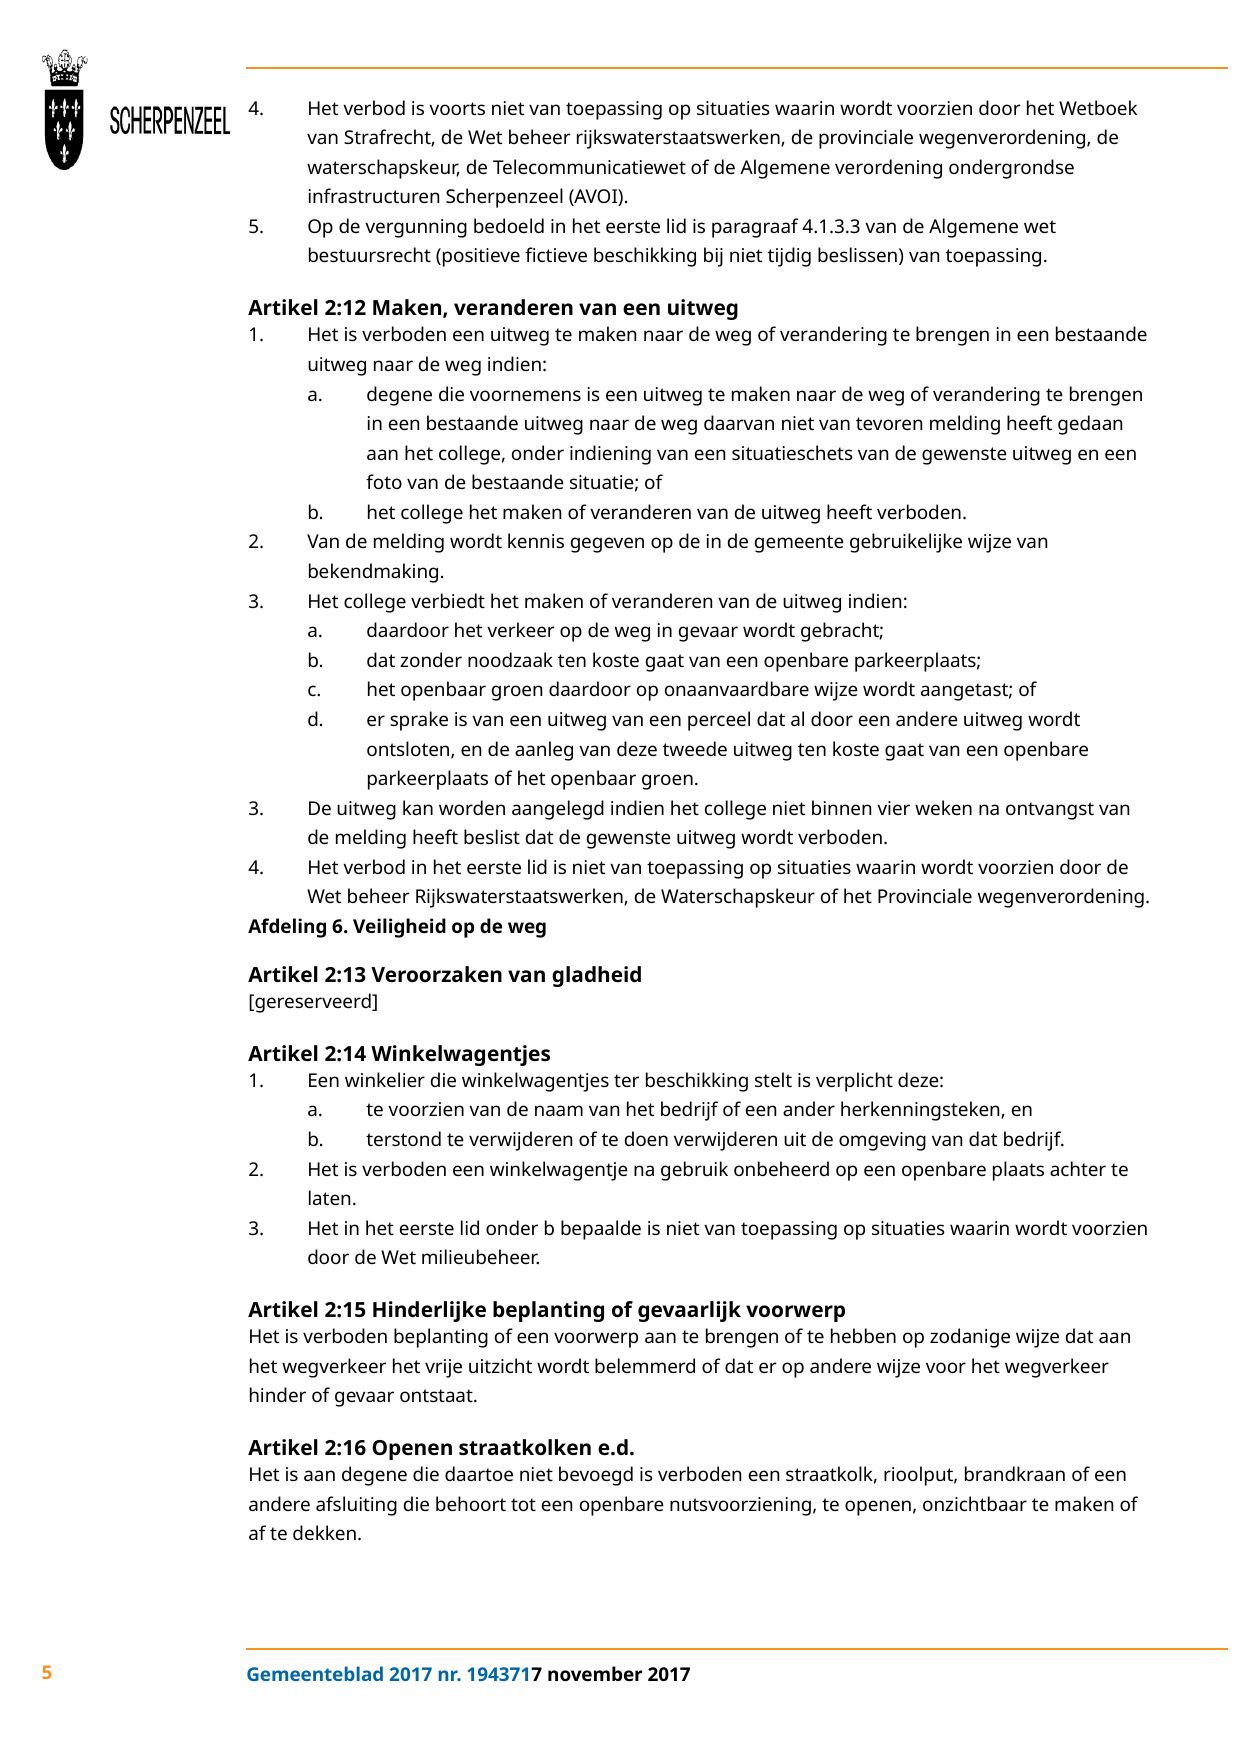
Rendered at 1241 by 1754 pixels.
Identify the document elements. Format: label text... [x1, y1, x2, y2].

list Van de melding wordt kennis gegeven op de in de gemeente gebruikelijke wijze van bekendmaking. [248, 529, 1152, 584]
list Een winkelier die winkelwagentjes ter beschikking stelt is verplicht deze: [248, 1067, 1152, 1093]
text Afdeling 6. Veiligheid op de weg [248, 913, 1152, 939]
list daardoor het verkeer op de weg in gevaar wordt gebracht; [307, 617, 1152, 643]
text [gereserveerd] [248, 988, 1152, 1014]
list Het college verbiedt het maken of veranderen van de uitweg indien: [248, 588, 1152, 613]
list het college het maken of veranderen van de uitweg heeft verboden. [307, 499, 1152, 525]
list Het verbod in het eerste lid is niet van toepassing op situaties waarin wordt voorzien door de Wet beheer Rijkswaterstaatswerken, de Waterschapskeur of het Provinciale wegenverordening. [248, 854, 1152, 909]
text Artikel 2:13 Veroorzaken van gladheid [248, 960, 1152, 988]
list Op de vergunning bedoeld in het eerste lid is paragraaf 4.1.3.3 van de Algemene wet bestuursrecht (positieve fictieve beschikking bij niet tijdig beslissen) van toepassing. [248, 213, 1152, 268]
text Het is aan degene die daartoe niet bevoegd is verboden een straatkolk, rioolput, brandkraan of een andere afsluiting die behoort tot een openbare nutsvoorziening, te openen, onzichtbaar te maken of af te dekken. [248, 1461, 1152, 1546]
list Het in het eerste lid onder b bepaalde is niet van toepassing op situaties waarin wordt voorzien door de Wet milieubeheer. [248, 1215, 1152, 1270]
text Artikel 2:16 Openen straatkolken e.d. [248, 1433, 1152, 1461]
list Het is verboden een uitweg te maken naar de weg of verandering te brengen in een bestaande uitweg naar de weg indien: [248, 322, 1152, 377]
picture [41, 47, 231, 172]
text Artikel 2:15 Hinderlijke beplanting of gevaarlijk voorwerp [248, 1295, 1152, 1323]
list het openbaar groen daardoor op onaanvaardbare wijze wordt aangetast; of [307, 677, 1152, 702]
list er sprake is van een uitweg van een perceel dat al door een andere uitweg wordt ontsloten, en de aanleg van deze tweede uitweg ten koste gaat van een openbare parkeerplaats of het openbaar groen. [307, 706, 1152, 791]
text Artikel 2:12 Maken, veranderen van een uitweg [248, 293, 1152, 322]
text Artikel 2:14 Winkelwagentjes [248, 1039, 1152, 1067]
list Het verbod is voorts niet van toepassing op situaties waarin wordt voorzien door het Wetboek van Strafrecht, de Wet beheer rijkswaterstaatswerken, de provinciale wegenverordening, de waterschapskeur, de Telecommunicatiewet of de Algemene verordening ondergrondse infrastructuren Scherpenzeel (AVOI). [248, 95, 1152, 209]
list Het is verboden een winkelwagentje na gebruik onbeheerd op een openbare plaats achter te laten. [248, 1156, 1152, 1211]
list terstond te verwijderen of te doen verwijderen uit de omgeving van dat bedrijf. [307, 1126, 1152, 1152]
list De uitweg kan worden aangelegd indien het college niet binnen vier weken na ontvangst van de melding heeft beslist dat de gewenste uitweg wordt verboden. [248, 795, 1152, 850]
list degene die voornemens is een uitweg te maken naar de weg of verandering te brengen in een bestaande uitweg naar de weg daarvan niet van tevoren melding heeft gedaan aan het college, onder indiening van een situatieschets van de gewenste uitweg en een foto van de bestaande situatie; of [307, 381, 1152, 495]
list te voorzien van de naam van het bedrijf of een ander herkenningsteken, en [307, 1097, 1152, 1122]
list dat zonder noodzaak ten koste gaat van een openbare parkeerplaats; [307, 647, 1152, 673]
text Het is verboden beplanting of een voorwerp aan te brengen of te hebben op zodanige wijze dat aan het wegverkeer het vrije uitzicht wordt belemmerd of dat er op andere wijze voor het wegverkeer hinder of gevaar ontstaat. [248, 1323, 1152, 1408]
